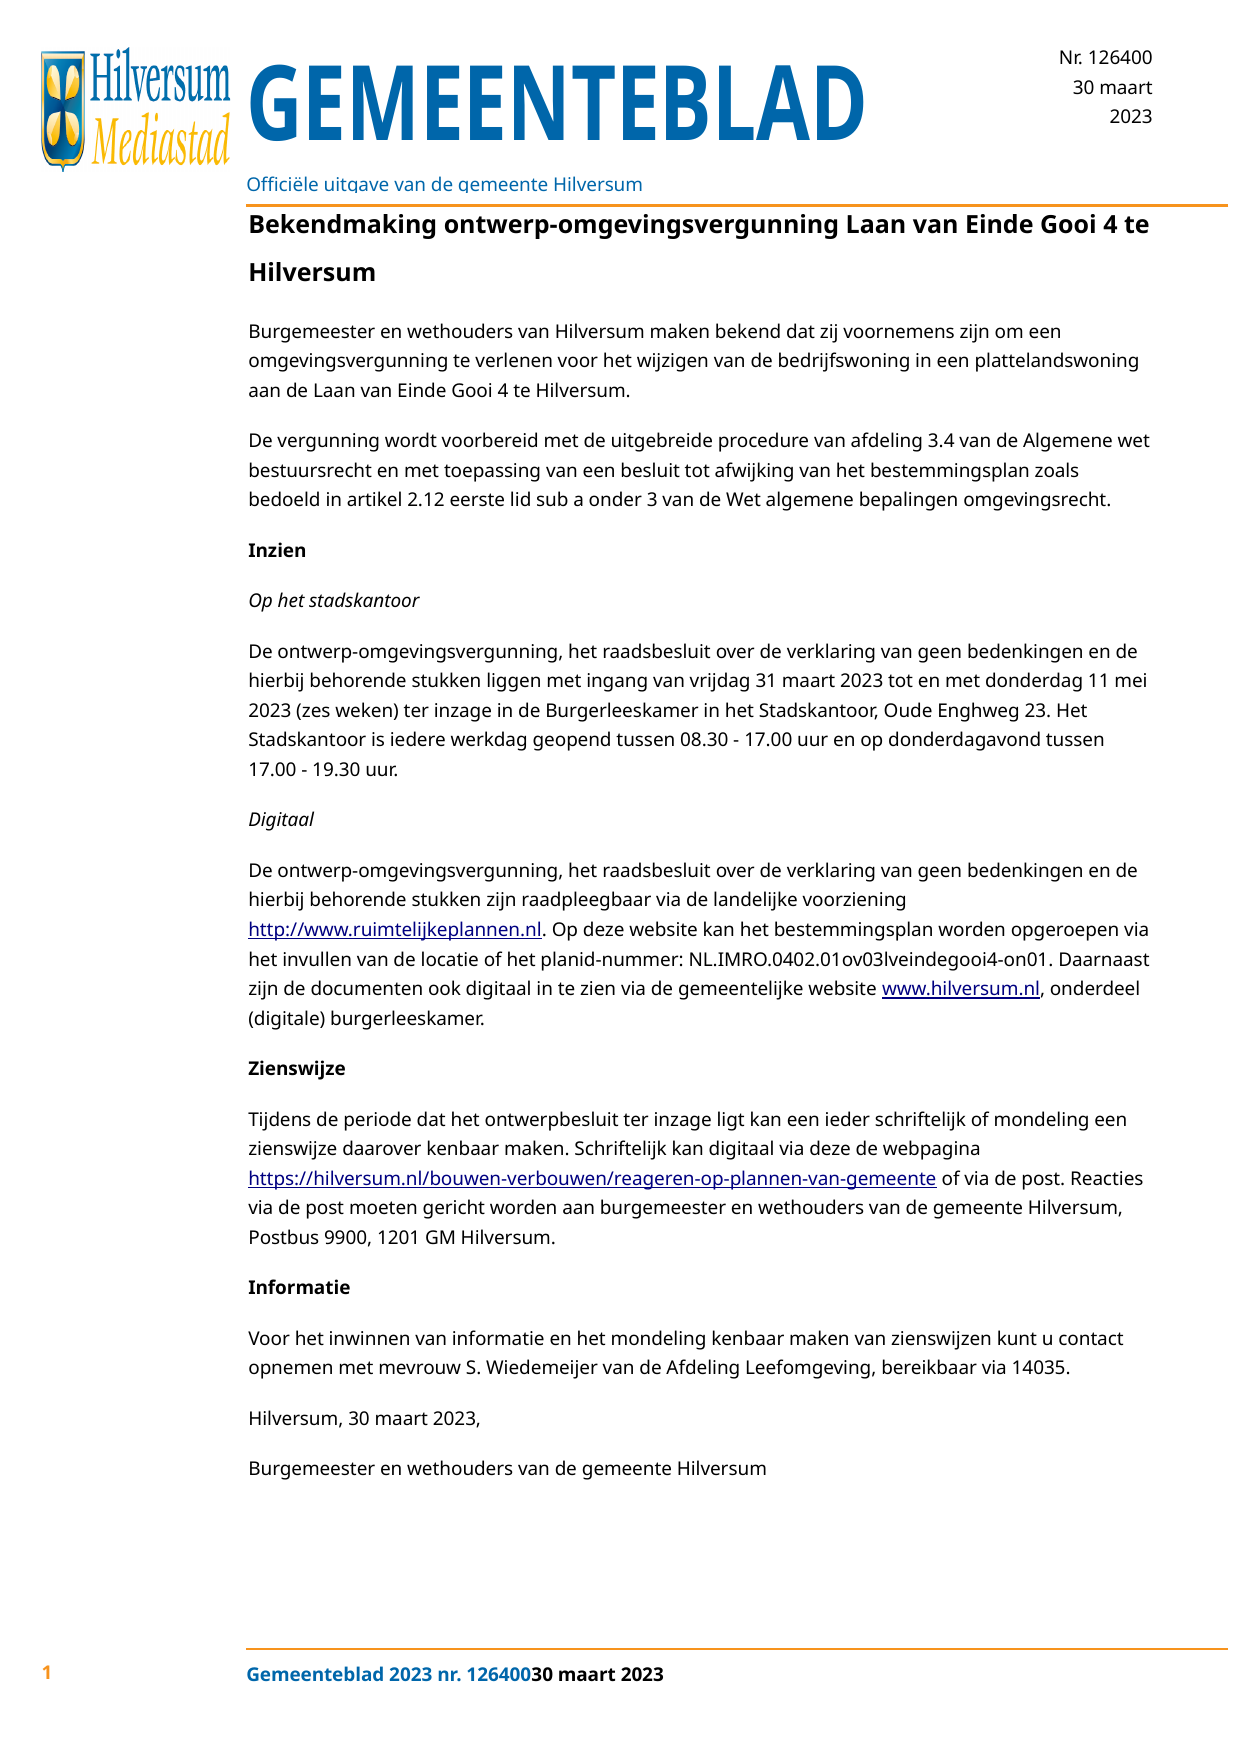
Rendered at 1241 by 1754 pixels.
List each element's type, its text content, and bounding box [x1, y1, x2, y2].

text Hilversum, 30 maart 2023, [248, 1405, 1152, 1431]
text Burgemeester en wethouders van de gemeente Hilversum [248, 1455, 1152, 1481]
text Zienswijze [248, 1055, 1152, 1081]
text Tijdens de periode dat het ontwerpbesluit ter inzage ligt kan een ieder schriftelijk of mondeling een zienswijze daarover kenbaar maken. Schriftelijk kan digitaal via deze de webpagina https://hilversum.nl/bouwen-verbouwen/reageren-op-plannen-van-gemeente of via de post. Reacties via de post moeten gericht worden aan burgemeester en wethouders van de gemeente Hilversum, Postbus 9900, 1201 GM Hilversum. [248, 1106, 1152, 1250]
text Op het stadskantoor [248, 587, 1152, 613]
text De ontwerp-omgevingsvergunning, het raadsbesluit over de verklaring van geen bedenkingen en de hierbij behorende stukken zijn raadpleegbaar via de landelijke voorziening http://www.ruimtelijkeplannen.nl. Op deze website kan het bestemmingsplan worden opgeroepen via het invullen van de locatie of het planid-nummer: NL.IMRO.0402.01ov03lveindegooi4-on01. Daarnaast zijn de documenten ook digitaal in te zien via de gemeentelijke website www.hilversum.nl, onderdeel (digitale) burgerleeskamer. [248, 857, 1152, 1031]
text Bekendmaking ontwerp-omgevingsvergunning Laan van Einde Gooi 4 te Hilversum [248, 207, 1152, 288]
text Informatie [248, 1274, 1152, 1300]
text Digitaal [248, 807, 1152, 832]
text Voor het inwinnen van informatie en het mondeling kenbaar maken van zienswijzen kunt u contact opnemen met mevrouw S. Wiedemeijer van de Afdeling Leefomgeving, bereikbaar via 14035. [248, 1325, 1152, 1380]
picture [41, 47, 231, 172]
text Inzien [248, 537, 1152, 563]
text Burgemeester en wethouders van Hilversum maken bekend dat zij voornemens zijn om een omgevingsvergunning te verlenen voor het wijzigen van de bedrijfswoning in een plattelandswoning aan de Laan van Einde Gooi 4 te Hilversum. [248, 318, 1152, 403]
text De ontwerp-omgevingsvergunning, het raadsbesluit over de verklaring van geen bedenkingen en de hierbij behorende stukken liggen met ingang van vrijdag 31 maart 2023 tot en met donderdag 11 mei 2023 (zes weken) ter inzage in de Burgerleeskamer in het Stadskantoor, Oude Enghweg 23. Het Stadskantoor is iedere werkdag geopend tussen 08.30 - 17.00 uur en op donderdagavond tussen 17.00 - 19.30 uur. [248, 638, 1152, 782]
text De vergunning wordt voorbereid met de uitgebreide procedure van afdeling 3.4 van de Algemene wet bestuursrecht en met toepassing van een besluit tot afwijking van het bestemmingsplan zoals bedoeld in artikel 2.12 eerste lid sub a onder 3 van de Wet algemene bepalingen omgevingsrecht. [248, 427, 1152, 512]
